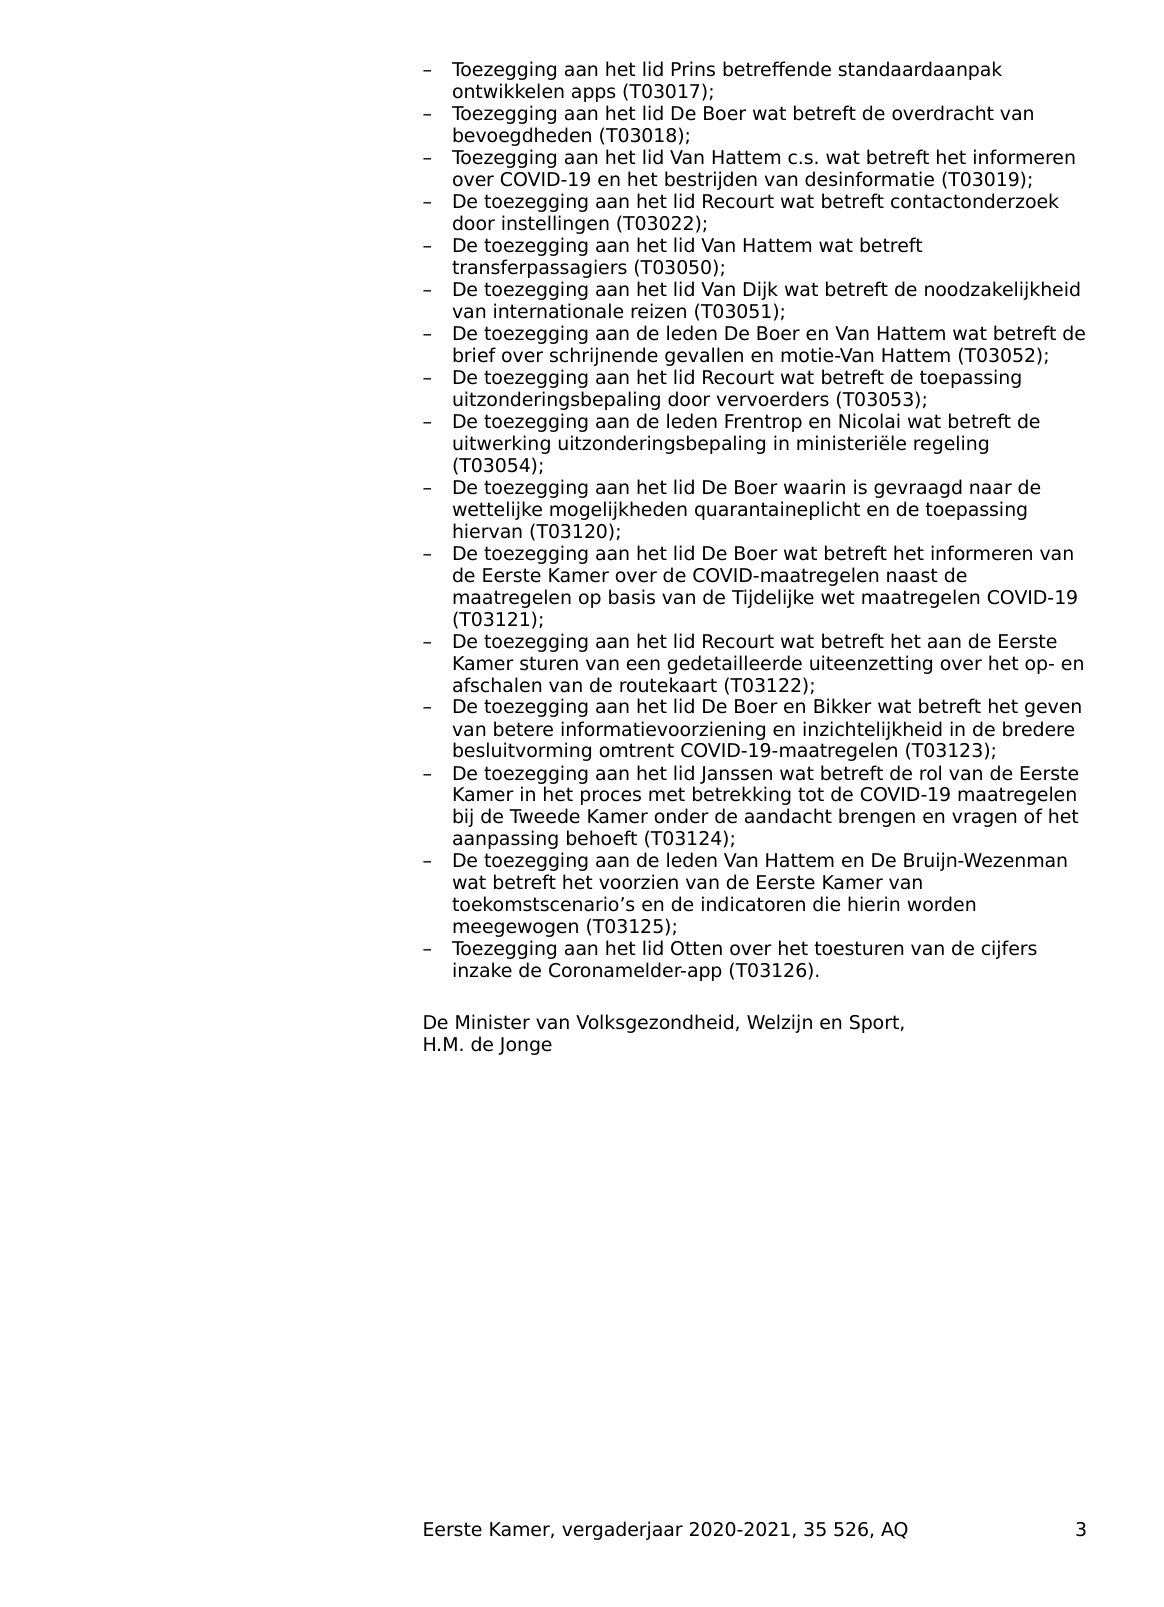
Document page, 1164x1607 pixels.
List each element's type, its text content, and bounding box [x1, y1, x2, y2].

text – De toezegging aan het lid Janssen wat betreft de rol van de Eerste Kamer in het proces met betrekking tot de COVID-19 maatregelen bij de Tweede Kamer onder de aandacht brengen en vragen of het aanpassing behoeft (T03124); [422, 762, 1087, 850]
text – De toezegging aan de leden Van Hattem en De Bruijn-Wezenman wat betreft het voorzien van de Eerste Kamer van toekomstscenario’s en de indicatoren die hierin worden meegewogen (T03125); [422, 850, 1087, 938]
text – De toezegging aan het lid Recourt wat betreft het aan de Eerste Kamer sturen van een gedetailleerde uiteenzetting over het op- en afschalen van de routekaart (T03122); [422, 631, 1087, 696]
text – De toezegging aan het lid Recourt wat betreft contactonderzoek door instellingen (T03022); [422, 191, 1087, 235]
text De Minister van Volksgezondheid, Welzijn en Sport, H.M. de Jonge [422, 1012, 1087, 1056]
text – De toezegging aan de leden Frentrop en Nicolai wat betreft de uitwerking uitzonderingsbepaling in ministeriële regeling (T03054); [422, 411, 1087, 477]
text – Toezegging aan het lid De Boer wat betreft de overdracht van bevoegdheden (T03018); [422, 103, 1087, 147]
text – De toezegging aan het lid De Boer wat betreft het informeren van de Eerste Kamer over de COVID-maatregelen naast de maatregelen op basis van de Tijdelijke wet maatregelen COVID-19 (T03121); [422, 543, 1087, 631]
text – Toezegging aan het lid Van Hattem c.s. wat betreft het informeren over COVID-19 en het bestrijden van desinformatie (T03019); [422, 147, 1087, 191]
text – De toezegging aan de leden De Boer en Van Hattem wat betreft de brief over schrijnende gevallen en motie-Van Hattem (T03052); [422, 323, 1087, 367]
text – Toezegging aan het lid Prins betreffende standaardaanpak ontwikkelen apps (T03017); [422, 59, 1087, 103]
text – De toezegging aan het lid Van Hattem wat betreft transferpassagiers (T03050); [422, 235, 1087, 279]
text – Toezegging aan het lid Otten over het toesturen van de cijfers inzake de Coronamelder-app (T03126). [422, 938, 1087, 982]
text – De toezegging aan het lid Recourt wat betreft de toepassing uitzonderingsbepaling door vervoerders (T03053); [422, 367, 1087, 411]
text – De toezegging aan het lid De Boer waarin is gevraagd naar de wettelijke mogelijkheden quarantaineplicht en de toepassing hiervan (T03120); [422, 477, 1087, 543]
text – De toezegging aan het lid Van Dijk wat betreft de noodzakelijkheid van internationale reizen (T03051); [422, 279, 1087, 323]
text – De toezegging aan het lid De Boer en Bikker wat betreft het geven van betere informatievoorziening en inzichtelijkheid in de bredere besluitvorming omtrent COVID-19-maatregelen (T03123); [422, 696, 1087, 762]
